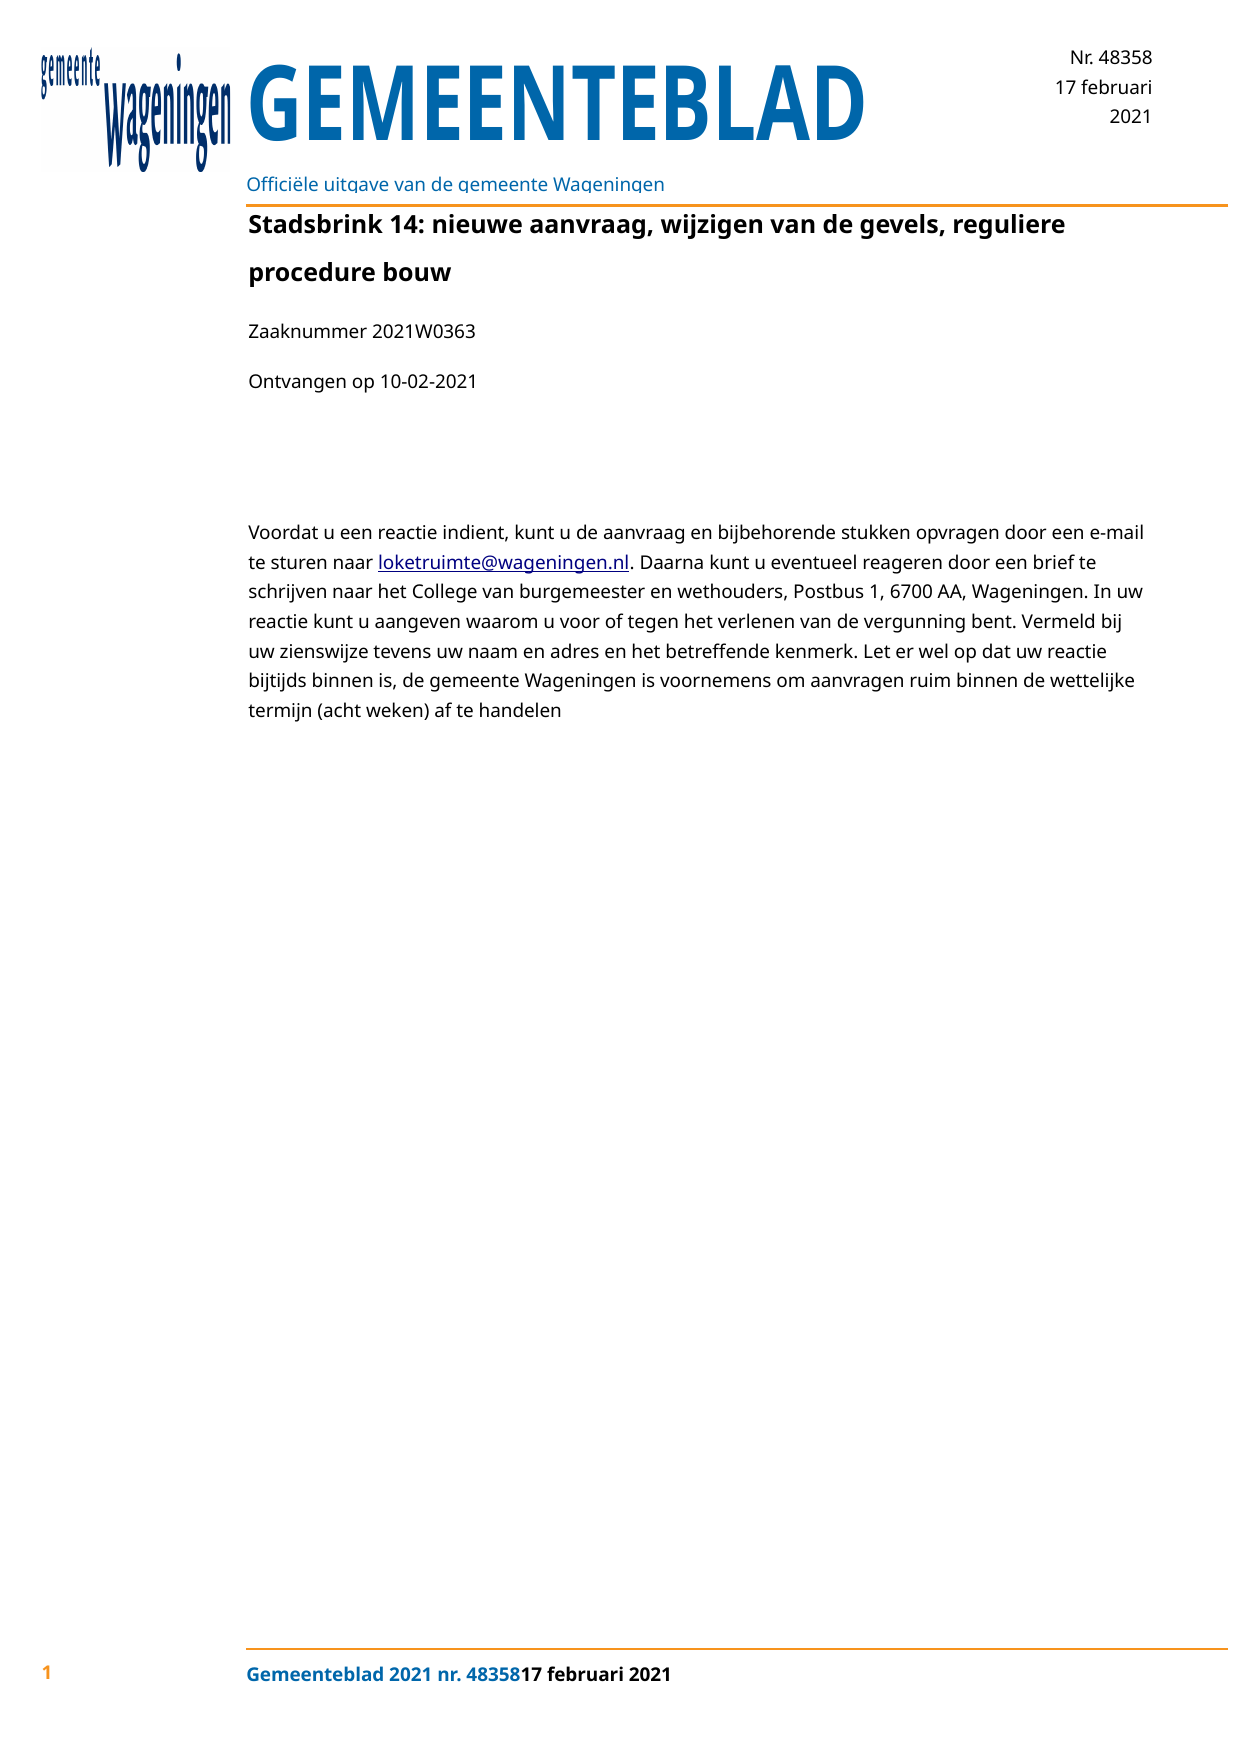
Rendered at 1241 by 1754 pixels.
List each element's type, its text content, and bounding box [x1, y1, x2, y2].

text Zaaknummer 2021W0363 [248, 318, 1152, 344]
text Ontvangen op 10-02-2021 [248, 368, 1152, 394]
text Stadsbrink 14: nieuwe aanvraag, wijzigen van de gevels, reguliere procedure bouw [248, 207, 1152, 288]
text Voordat u een reactie indient, kunt u de aanvraag en bijbehorende stukken opvragen door een e-mail te sturen naar loketruimte@wageningen.nl. Daarna kunt u eventueel reageren door een brief te schrijven naar het College van burgemeester en wethouders, Postbus 1, 6700 AA, Wageningen. In uw reactie kunt u aangeven waarom u voor of tegen het verlenen van de vergunning bent. Vermeld bij uw zienswijze tevens uw naam en adres en het betreffende kenmerk. Let er wel op dat uw reactie bijtijds binnen is, de gemeente Wageningen is voornemens om aanvragen ruim binnen de wettelijke termijn (acht weken) af te handelen [248, 519, 1152, 723]
picture [41, 47, 231, 172]
